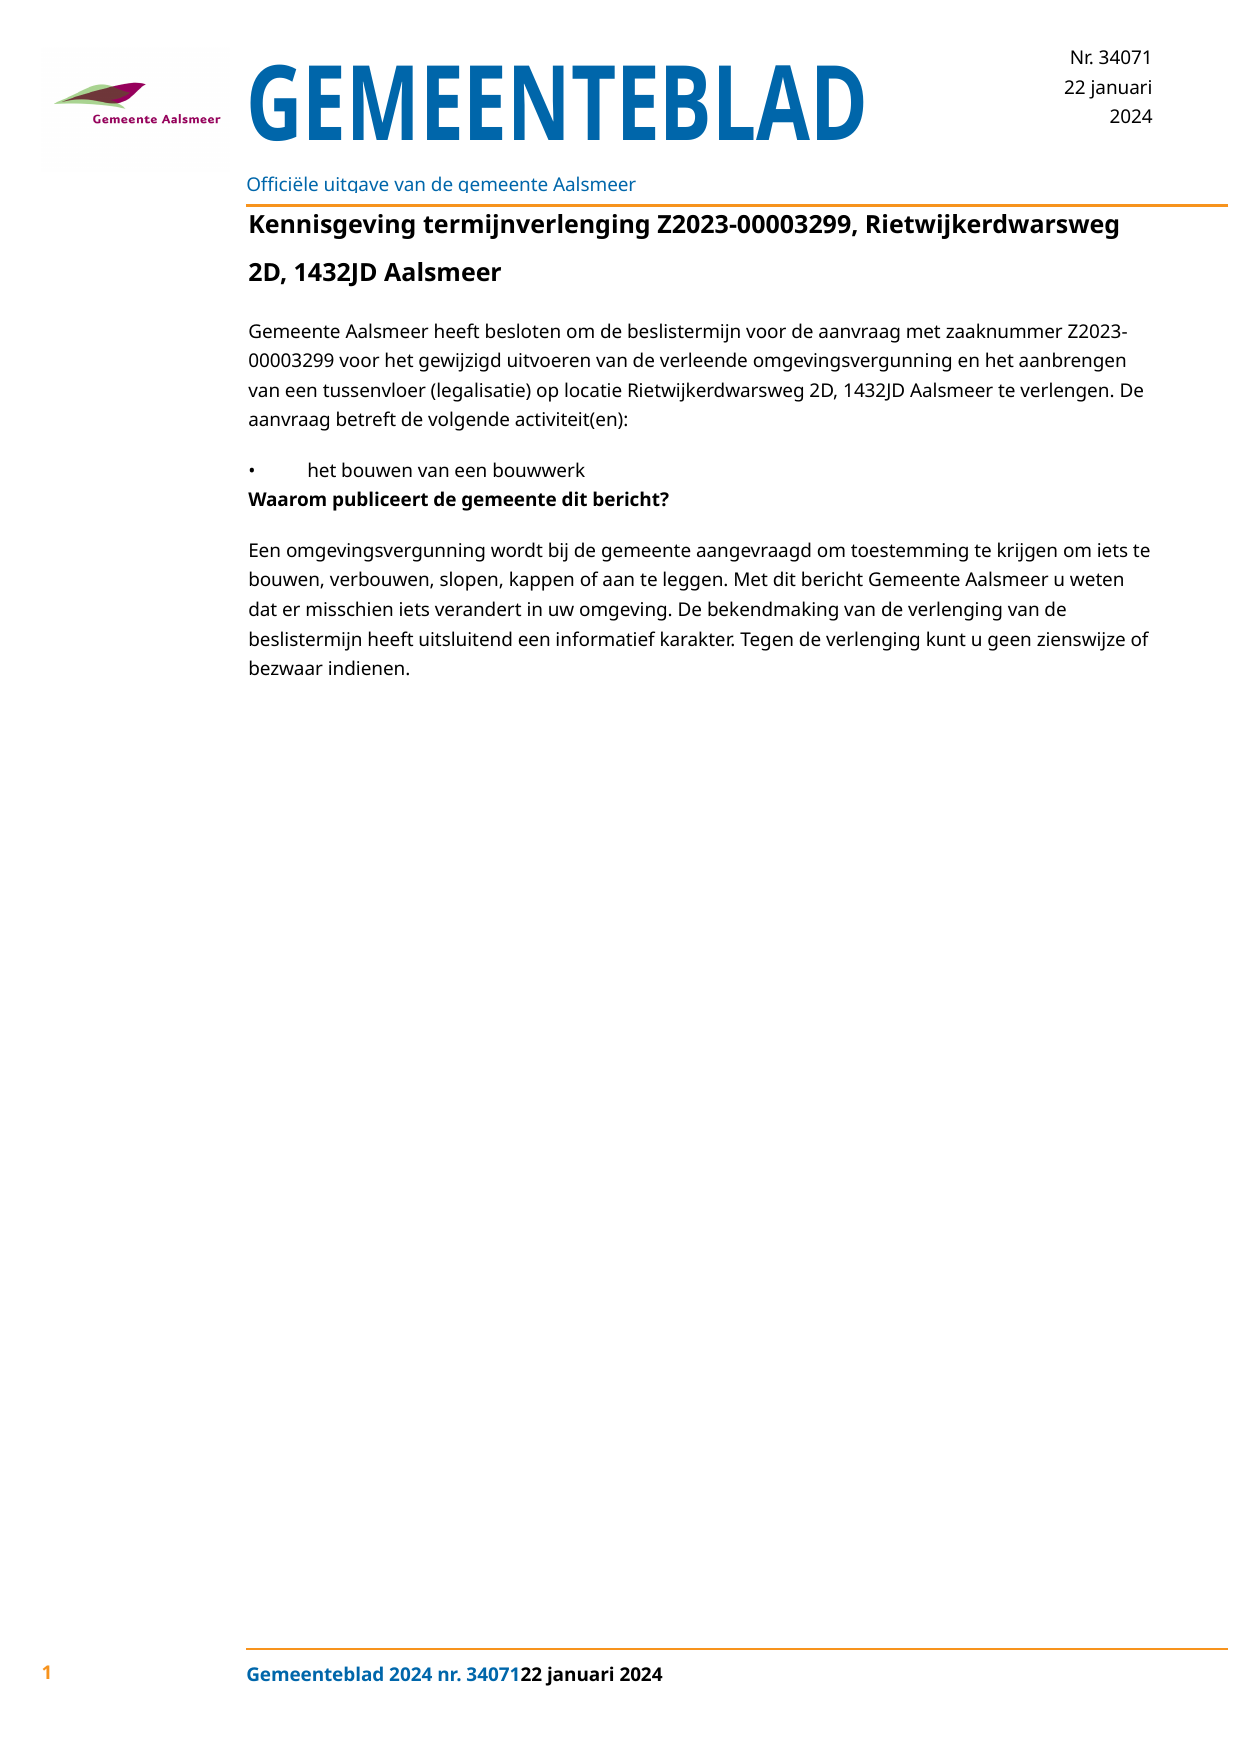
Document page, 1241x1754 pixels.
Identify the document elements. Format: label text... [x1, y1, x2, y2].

text Een omgevingsvergunning wordt bij de gemeente aangevraagd om toestemming te krijgen om iets te bouwen, verbouwen, slopen, kappen of aan te leggen. Met dit bericht Gemeente Aalsmeer u weten dat er misschien iets verandert in uw omgeving. De bekendmaking van de verlenging van de beslistermijn heeft uitsluitend een informatief karakter. Tegen de verlenging kunt u geen zienswijze of bezwaar indienen. [248, 537, 1152, 681]
text Kennisgeving termijnverlenging Z2023-00003299, Rietwijkerdwarsweg 2D, 1432JD Aalsmeer [248, 207, 1152, 288]
text Waarom publiceert de gemeente dit bericht? [248, 487, 1152, 512]
picture [41, 47, 231, 172]
list het bouwen van een bouwwerk [248, 457, 1152, 483]
text Gemeente Aalsmeer heeft besloten om de beslistermijn voor de aanvraag met zaaknummer Z2023-00003299 voor het gewijzigd uitvoeren van de verleende omgevingsvergunning en het aanbrengen van een tussenvloer (legalisatie) op locatie Rietwijkerdwarsweg 2D, 1432JD Aalsmeer te verlengen. De aanvraag betreft de volgende activiteit(en): [248, 318, 1152, 432]
